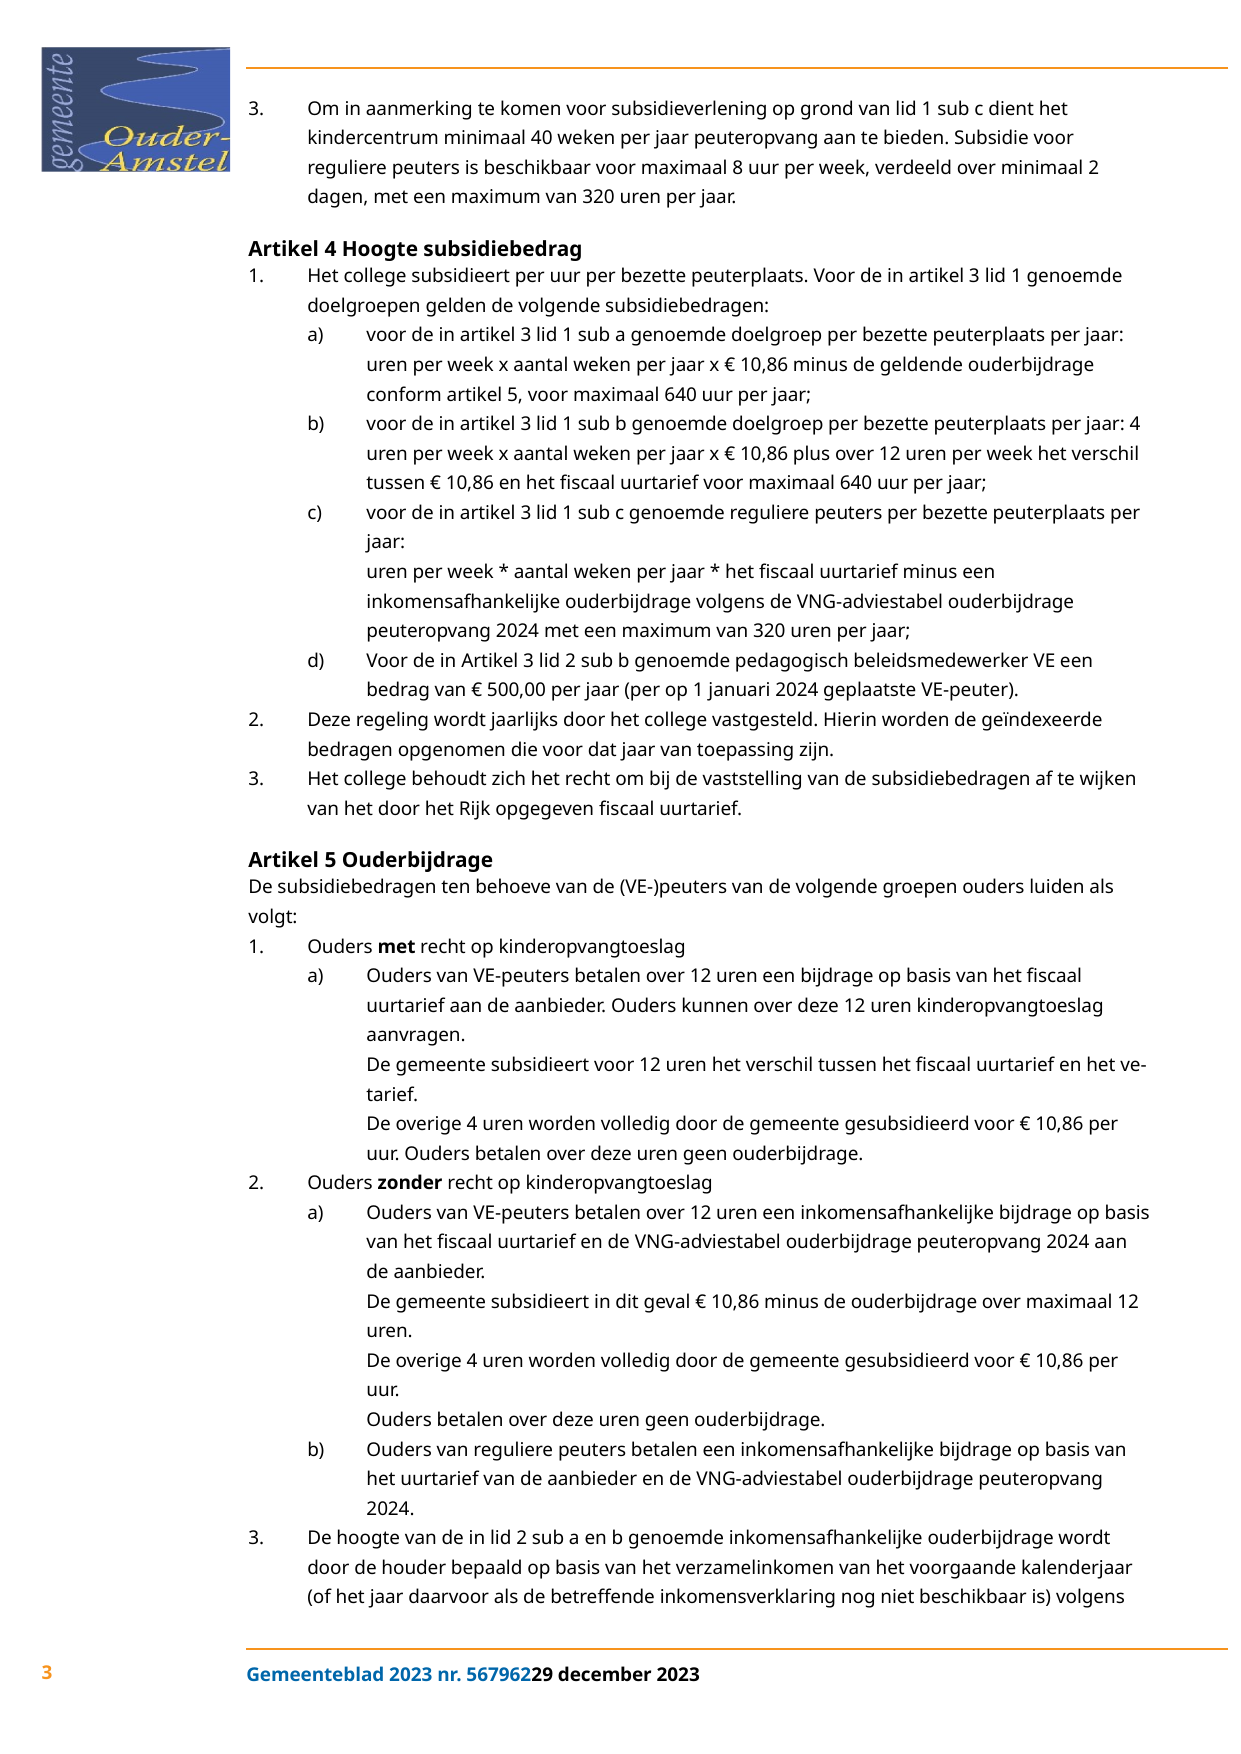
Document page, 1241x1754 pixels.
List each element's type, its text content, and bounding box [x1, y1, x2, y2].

list voor de in artikel 3 lid 1 sub c genoemde reguliere peuters per bezette peuterplaats per jaar: [307, 499, 1152, 554]
picture [41, 47, 231, 172]
list Het college subsidieert per uur per bezette peuterplaats. Voor de in artikel 3 lid 1 genoemde doelgroepen gelden de volgende subsidiebedragen: [248, 262, 1152, 318]
list Het college behoudt zich het recht om bij de vaststelling van de subsidiebedragen af te wijken van het door het Rijk opgegeven fiscaal uurtarief. [248, 765, 1152, 821]
list voor de in artikel 3 lid 1 sub a genoemde doelgroep per bezette peuterplaats per jaar: uren per week x aantal weken per jaar x € 10,86 minus de geldende ouderbijdrage conform artikel 5, voor maximaal 640 uur per jaar; [307, 322, 1152, 406]
list De hoogte van de in lid 2 sub a en b genoemde inkomensafhankelijke ouderbijdrage wordt door de houder bepaald op basis van het verzamelinkomen van het voorgaande kalenderjaar (of het jaar daarvoor als de betreffende inkomensverklaring nog niet beschikbaar is) volgens [248, 1524, 1152, 1609]
list Voor de in Artikel 3 lid 2 sub b genoemde pedagogisch beleidsmedewerker VE een bedrag van € 500,00 per jaar (per op 1 januari 2024 geplaatste VE-peuter). [307, 647, 1152, 702]
list Ouders van VE-peuters betalen over 12 uren een inkomensafhankelijke bijdrage op basis van het fiscaal uurtarief en de VNG-adviestabel ouderbijdrage peuteropvang 2024 aan de aanbieder. [307, 1199, 1152, 1284]
list Ouders van reguliere peuters betalen een inkomensafhankelijke bijdrage op basis van het uurtarief van de aanbieder en de VNG-adviestabel ouderbijdrage peuteropvang 2024. [307, 1436, 1152, 1521]
text De subsidiebedragen ten behoeve van de (VE-)peuters van de volgende groepen ouders luiden als volgt: [248, 874, 1152, 929]
list Ouders betalen over deze uren geen ouderbijdrage. [307, 1406, 1152, 1432]
list Deze regeling wordt jaarlijks door het college vastgesteld. Hierin worden de geïndexeerde bedragen opgenomen die voor dat jaar van toepassing zijn. [248, 706, 1152, 761]
list voor de in artikel 3 lid 1 sub b genoemde doelgroep per bezette peuterplaats per jaar: 4 uren per week x aantal weken per jaar x € 10,86 plus over 12 uren per week het verschil tussen € 10,86 en het fiscaal uurtarief voor maximaal 640 uur per jaar; [307, 410, 1152, 495]
text Artikel 4 Hoogte subsidiebedrag [248, 234, 1152, 262]
list uren per week * aantal weken per jaar * het fiscaal uurtarief minus een inkomensafhankelijke ouderbijdrage volgens de VNG-adviestabel ouderbijdrage peuteropvang 2024 met een maximum van 320 uren per jaar; [307, 558, 1152, 643]
list Ouders zonder recht op kinderopvangtoeslag [248, 1169, 1152, 1195]
list De overige 4 uren worden volledig door de gemeente gesubsidieerd voor € 10,86 per uur. Ouders betalen over deze uren geen ouderbijdrage. [307, 1110, 1152, 1166]
list Om in aanmerking te komen voor subsidieverlening op grond van lid 1 sub c dient het kindercentrum minimaal 40 weken per jaar peuteropvang aan te bieden. Subsidie voor reguliere peuters is beschikbaar voor maximaal 8 uur per week, verdeeld over minimaal 2 dagen, met een maximum van 320 uren per jaar. [248, 95, 1152, 209]
list De overige 4 uren worden volledig door de gemeente gesubsidieerd voor € 10,86 per uur. [307, 1347, 1152, 1402]
list Ouders met recht op kinderopvangtoeslag [248, 933, 1152, 959]
list Ouders van VE-peuters betalen over 12 uren een bijdrage op basis van het fiscaal uurtarief aan de aanbieder. Ouders kunnen over deze 12 uren kinderopvangtoeslag aanvragen. [307, 962, 1152, 1047]
list De gemeente subsidieert voor 12 uren het verschil tussen het fiscaal uurtarief en het ve-tarief. [307, 1051, 1152, 1107]
list De gemeente subsidieert in dit geval € 10,86 minus de ouderbijdrage over maximaal 12 uren. [307, 1288, 1152, 1343]
text Artikel 5 Ouderbijdrage [248, 845, 1152, 874]
